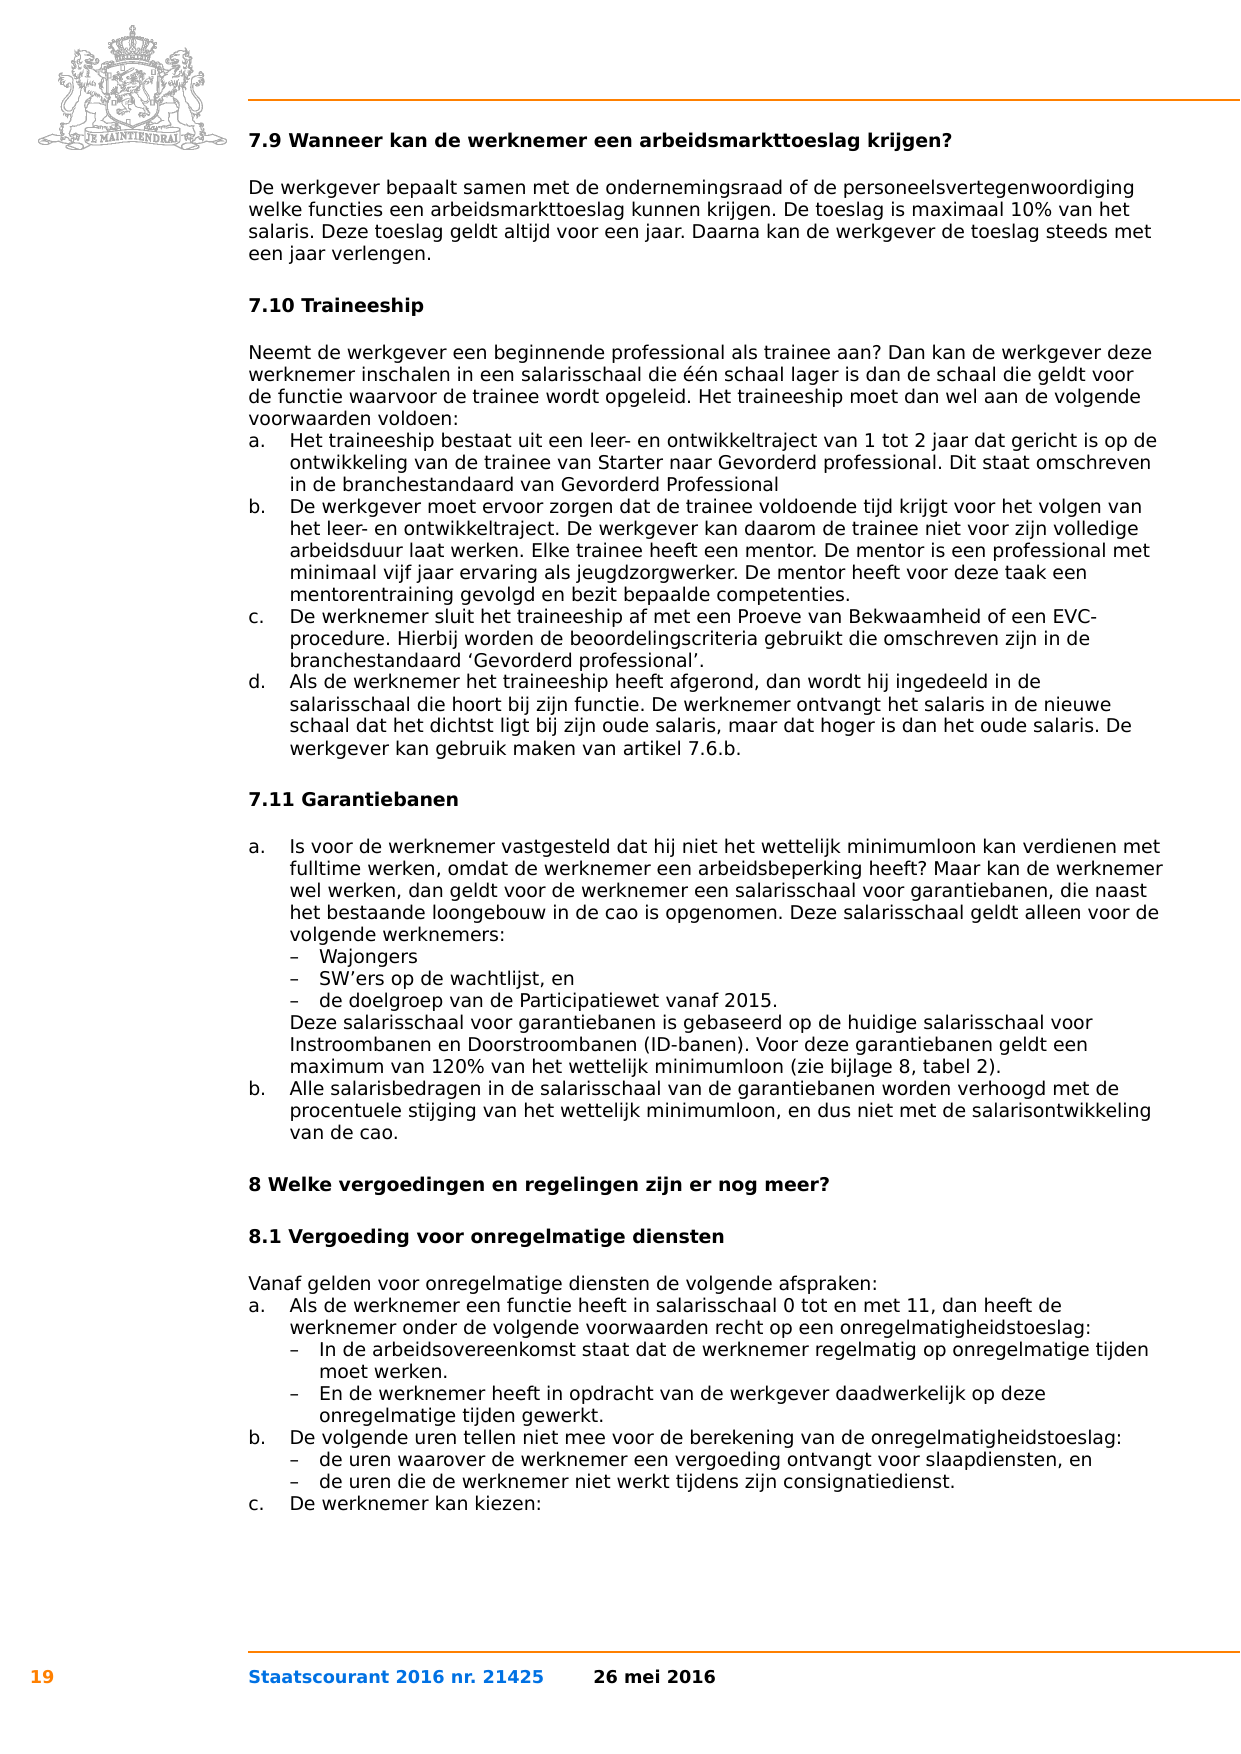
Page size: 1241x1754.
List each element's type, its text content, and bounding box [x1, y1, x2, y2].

text – de doelgroep van de Participatiewet vanaf 2015. [289, 990, 1163, 1012]
text a. Als de werknemer een functie heeft in salarisschaal 0 tot en met 11, dan heeft de werknemer onder de volgende voorwaarden recht op een onregelmatigheidstoeslag: [248, 1295, 1163, 1339]
text Vanaf gelden voor onregelmatige diensten de volgende afspraken: [248, 1273, 1163, 1295]
text a. Het traineeship bestaat uit een leer- en ontwikkeltraject van 1 tot 2 jaar dat gericht is op de ontwikkeling van de trainee van Starter naar Gevorderd professional. Dit staat omschreven in de branchestandaard van Gevorderd Professional [248, 430, 1163, 496]
subtitle 8.1 Vergoeding voor onregelmatige diensten [248, 1226, 1163, 1248]
text b. De volgende uren tellen niet mee voor de berekening van de onregelmatigheidstoeslag: [248, 1427, 1163, 1449]
text – de uren waarover de werknemer een vergoeding ontvangt voor slaapdiensten, en [289, 1449, 1163, 1471]
text – de uren die de werknemer niet werkt tijdens zijn consignatiedienst. [289, 1471, 1163, 1493]
text Neemt de werkgever een beginnende professional als trainee aan? Dan kan de werkgever deze werknemer inschalen in een salarisschaal die één schaal lager is dan de schaal die geldt voor de functie waarvoor de trainee wordt opgeleid. Het traineeship moet dan wel aan de volgende voorwaarden voldoen: [248, 342, 1163, 430]
text a. Is voor de werknemer vastgesteld dat hij niet het wettelijk minimumloon kan verdienen met fulltime werken, omdat de werknemer een arbeidsbeperking heeft? Maar kan de werknemer wel werken, dan geldt voor de werknemer een salarisschaal voor garantiebanen, die naast het bestaande loongebouw in de cao is opgenomen. Deze salarisschaal geldt alleen voor de volgende werknemers: [248, 836, 1163, 946]
text De werkgever bepaalt samen met de ondernemingsraad of de personeelsvertegenwoordiging welke functies een arbeidsmarkttoeslag kunnen krijgen. De toeslag is maximaal 10% van het salaris. Deze toeslag geldt altijd voor een jaar. Daarna kan de werkgever de toeslag steeds met een jaar verlengen. [248, 177, 1163, 265]
text c. De werknemer sluit het traineeship af met een Proeve van Bekwaamheid of een EVC-procedure. Hierbij worden de beoordelingscriteria gebruikt die omschreven zijn in de branchestandaard ‘Gevorderd professional’. [248, 606, 1163, 671]
text b. De werkgever moet ervoor zorgen dat de trainee voldoende tijd krijgt voor het volgen van het leer- en ontwikkeltraject. De werkgever kan daarom de trainee niet voor zijn volledige arbeidsduur laat werken. Elke trainee heeft een mentor. De mentor is een professional met minimaal vijf jaar ervaring als jeugdzorgwerker. De mentor heeft voor deze taak een mentorentraining gevolgd en bezit bepaalde competenties. [248, 496, 1163, 606]
text – Wajongers [289, 946, 1163, 968]
subtitle 8 Welke vergoedingen en regelingen zijn er nog meer? [248, 1174, 1163, 1196]
text – In de arbeidsovereenkomst staat dat de werknemer regelmatig op onregelmatige tijden moet werken. [289, 1339, 1163, 1383]
text – SW’ers op de wachtlijst, en [289, 968, 1163, 990]
picture [38, 25, 227, 150]
text – En de werknemer heeft in opdracht van de werkgever daadwerkelijk op deze onregelmatige tijden gewerkt. [289, 1383, 1163, 1427]
text b. Alle salarisbedragen in de salarisschaal van de garantiebanen worden verhoogd met de procentuele stijging van het wettelijk minimumloon, en dus niet met de salarisontwikkeling van de cao. [248, 1078, 1163, 1144]
subtitle 7.10 Traineeship [248, 295, 1163, 317]
text c. De werknemer kan kiezen: [248, 1493, 1163, 1515]
text d. Als de werknemer het traineeship heeft afgerond, dan wordt hij ingedeeld in de salarisschaal die hoort bij zijn functie. De werknemer ontvangt het salaris in de nieuwe schaal dat het dichtst ligt bij zijn oude salaris, maar dat hoger is dan het oude salaris. De werkgever kan gebruik maken van artikel 7.6.b. [248, 671, 1163, 759]
text Deze salarisschaal voor garantiebanen is gebaseerd op de huidige salarisschaal voor Instroombanen en Doorstroombanen (ID-banen). Voor deze garantiebanen geldt een maximum van 120% van het wettelijk minimumloon (zie bijlage 8, tabel 2). [289, 1012, 1163, 1078]
subtitle 7.11 Garantiebanen [248, 789, 1163, 811]
subtitle 7.9 Wanneer kan de werknemer een arbeidsmarkttoeslag krijgen? [248, 130, 1163, 152]
